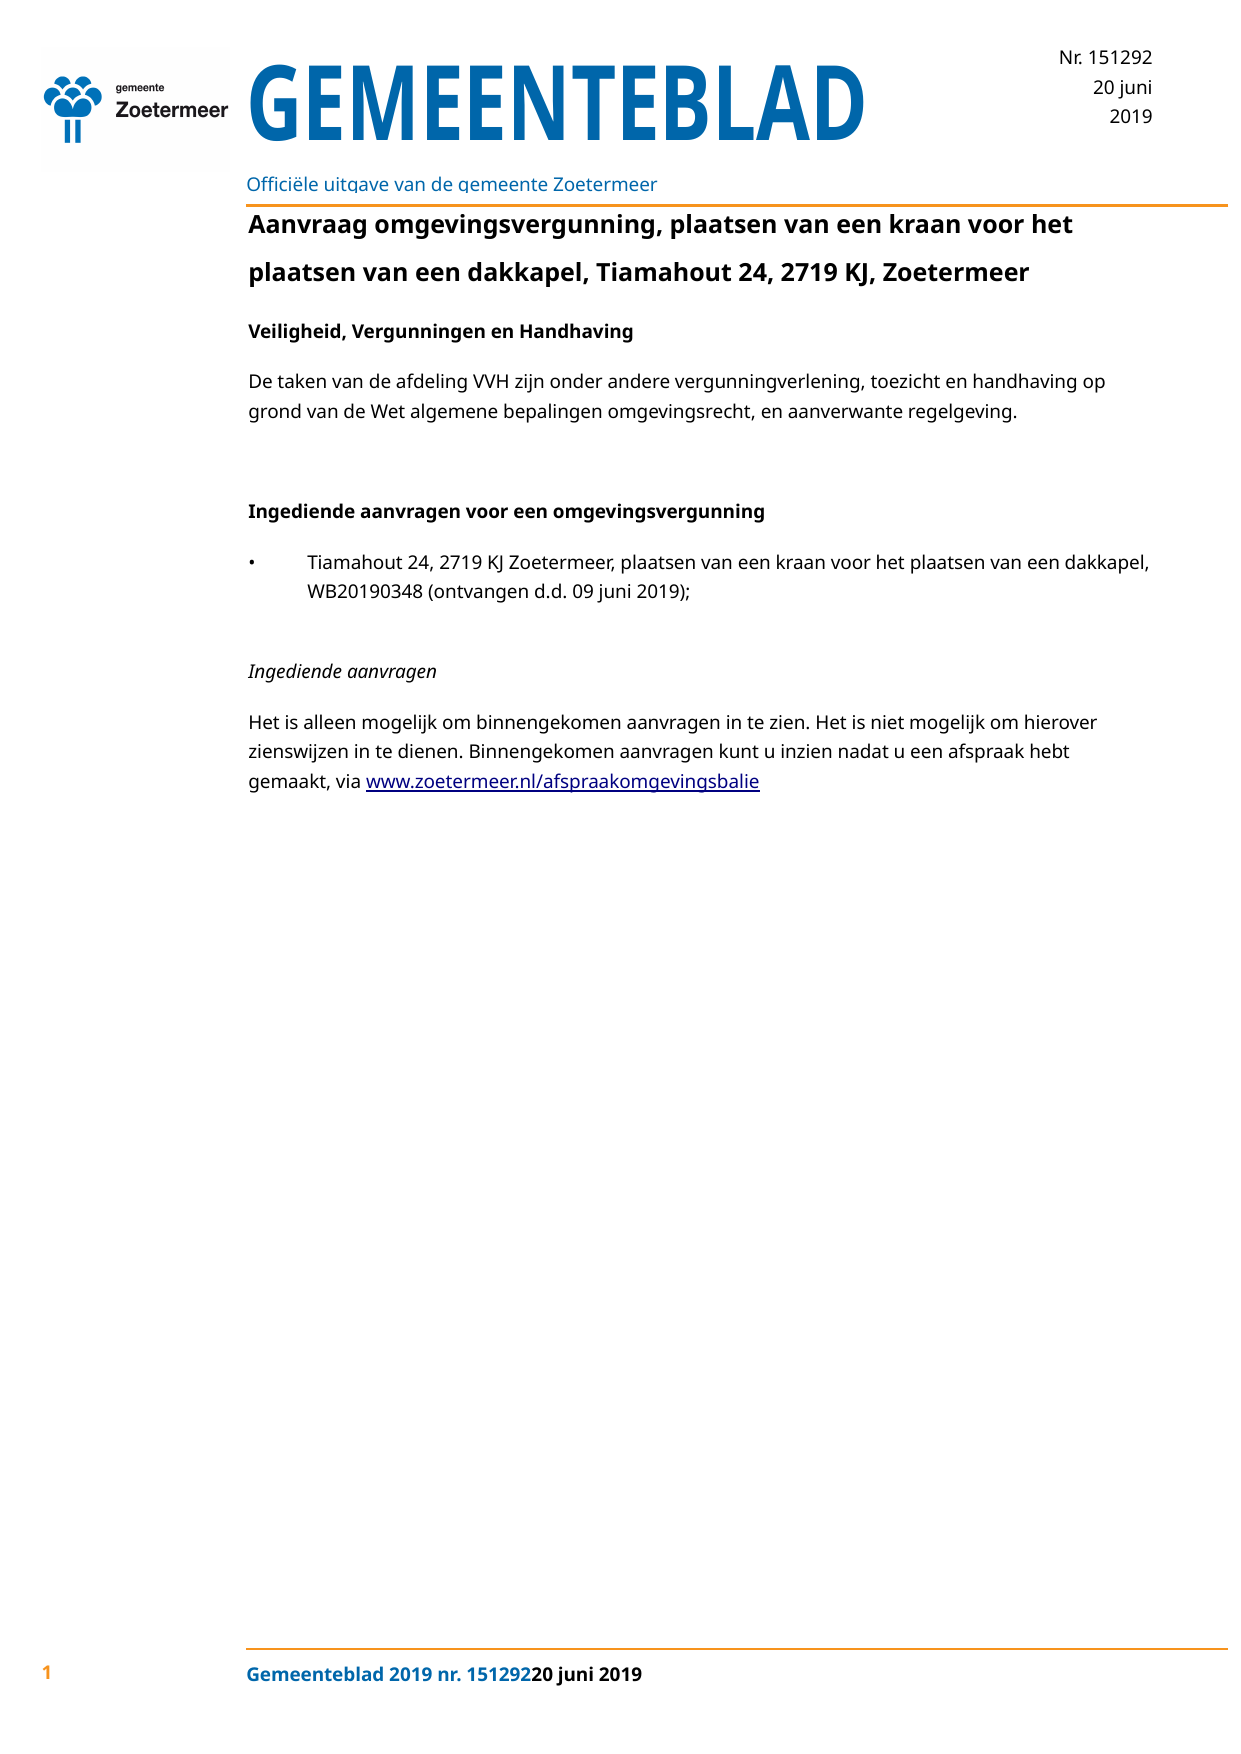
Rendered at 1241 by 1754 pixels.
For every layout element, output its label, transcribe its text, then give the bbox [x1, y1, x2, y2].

text Ingediende aanvragen [248, 659, 1152, 684]
text Het is alleen mogelijk om binnengekomen aanvragen in te zien. Het is niet mogelijk om hierover zienswijzen in te dienen. Binnengekomen aanvragen kunt u inzien nadat u een afspraak hebt gemaakt, via www.zoetermeer.nl/afspraakomgevingsbalie [248, 709, 1152, 794]
list Tiamahout 24, 2719 KJ Zoetermeer, plaatsen van een kraan voor het plaatsen van een dakkapel, WB20190348 (ontvangen d.d. 09 juni 2019); [248, 549, 1152, 604]
text Ingediende aanvragen voor een omgevingsvergunning [248, 499, 1152, 524]
picture [41, 47, 231, 172]
text Veiligheid, Vergunningen en Handhaving [248, 318, 1152, 344]
text De taken van de afdeling VVH zijn onder andere vergunningverlening, toezicht en handhaving op grond van de Wet algemene bepalingen omgevingsrecht, en aanverwante regelgeving. [248, 368, 1152, 424]
text Aanvraag omgevingsvergunning, plaatsen van een kraan voor het plaatsen van een dakkapel, Tiamahout 24, 2719 KJ, Zoetermeer [248, 207, 1152, 288]
